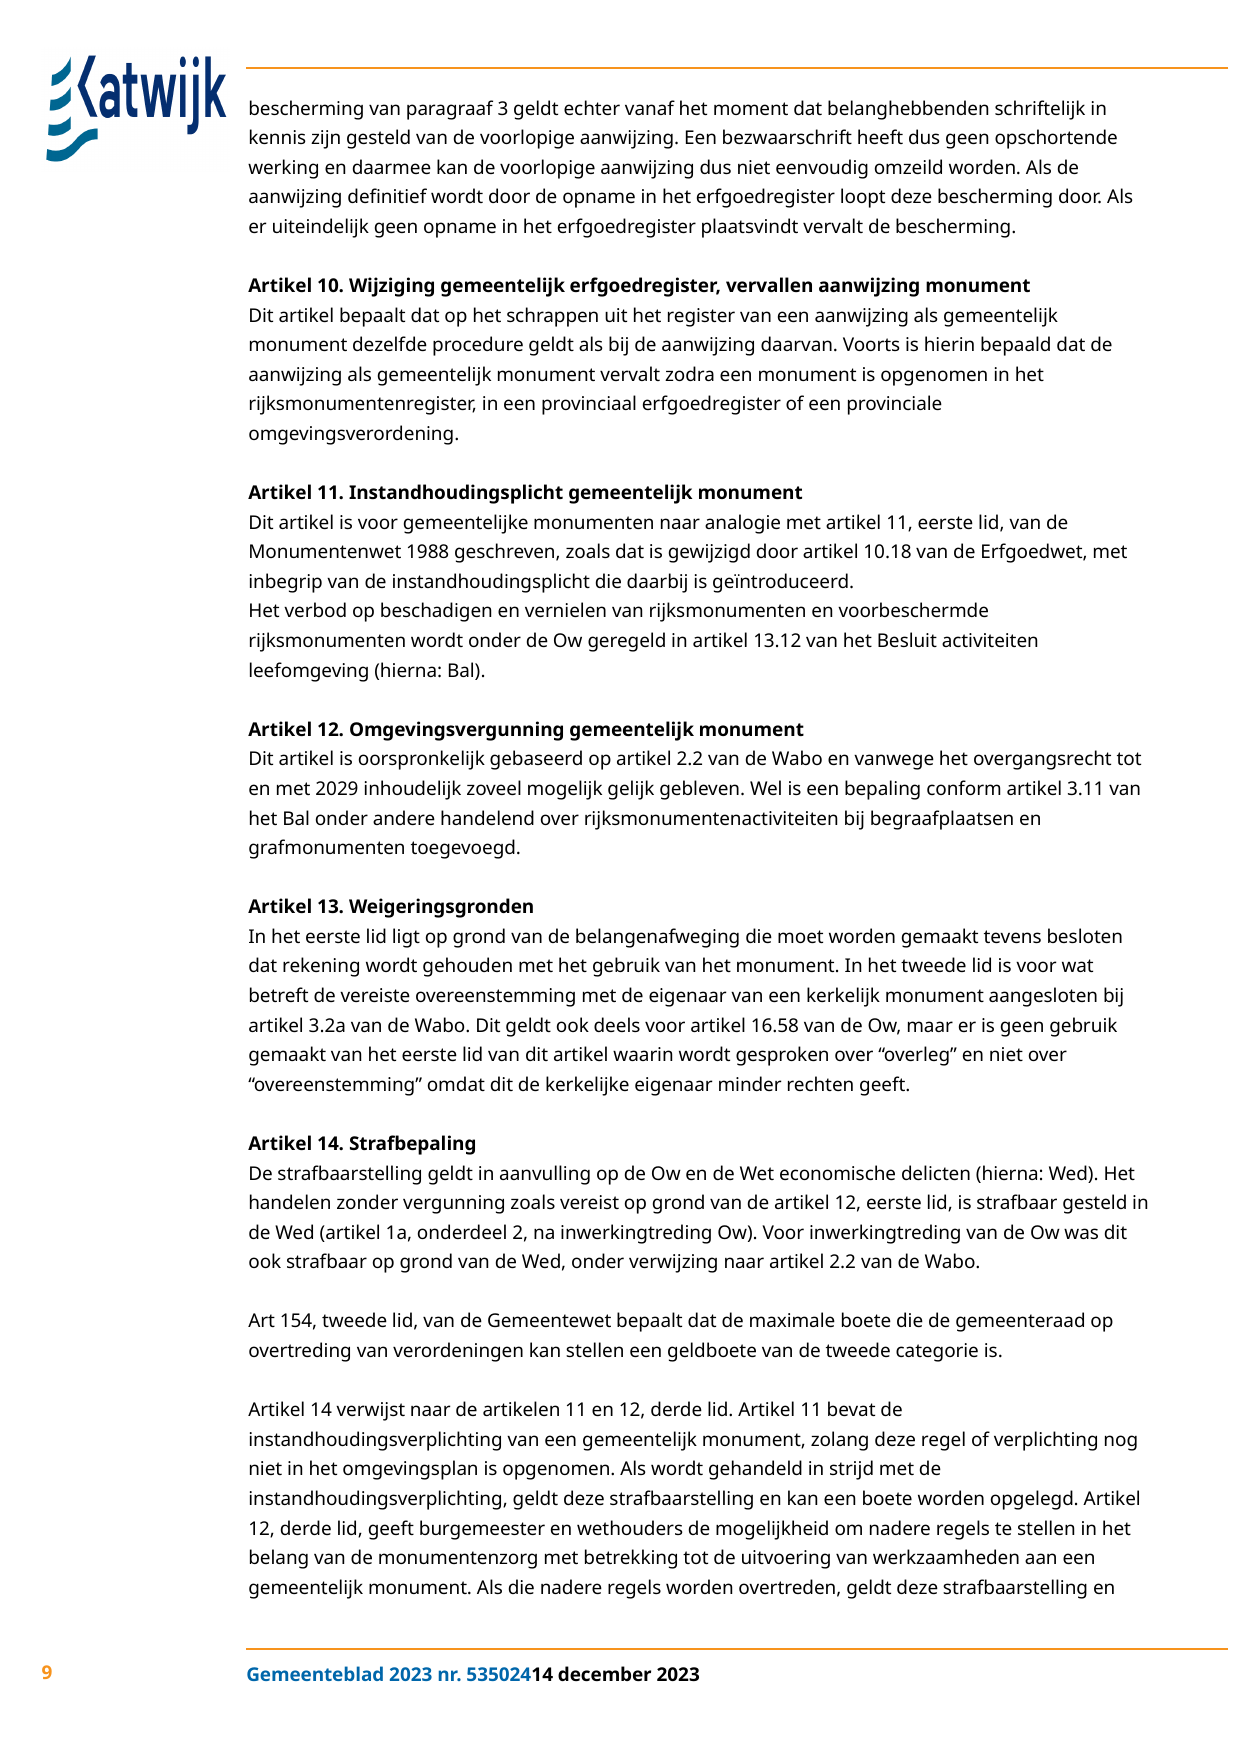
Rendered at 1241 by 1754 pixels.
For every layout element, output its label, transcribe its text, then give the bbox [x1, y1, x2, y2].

text Het verbod op beschadigen en vernielen van rijksmonumenten en voorbeschermde rijksmonumenten wordt onder de Ow geregeld in artikel 13.12 van het Besluit activiteiten leefomgeving (hierna: Bal). [248, 598, 1152, 683]
text Artikel 12. Omgevingsvergunning gemeentelijk monument [248, 716, 1152, 742]
text De strafbaarstelling geldt in aanvulling op de Ow en de Wet economische delicten (hierna: Wed). Het handelen zonder vergunning zoals vereist op grond van de artikel 12, eerste lid, is strafbaar gesteld in de Wed (artikel 1a, onderdeel 2, na inwerkingtreding Ow). Voor inwerkingtreding van de Ow was dit ook strafbaar op grond van de Wed, onder verwijzing naar artikel 2.2 van de Wabo. [248, 1160, 1152, 1274]
text Artikel 14. Strafbepaling [248, 1130, 1152, 1156]
text bescherming van paragraaf 3 geldt echter vanaf het moment dat belanghebbenden schriftelijk in kennis zijn gesteld van de voorlopige aanwijzing. Een bezwaarschrift heeft dus geen opschortende werking en daarmee kan de voorlopige aanwijzing dus niet eenvoudig omzeild worden. Als de aanwijzing definitief wordt door de opname in het erfgoedregister loopt deze bescherming door. Als er uiteindelijk geen opname in het erfgoedregister plaatsvindt vervalt de bescherming. [248, 95, 1152, 239]
text Artikel 10. Wijziging gemeentelijk erfgoedregister, vervallen aanwijzing monument [248, 272, 1152, 298]
text Artikel 14 verwijst naar de artikelen 11 en 12, derde lid. Artikel 11 bevat de instandhoudingsverplichting van een gemeentelijk monument, zolang deze regel of verplichting nog niet in het omgevingsplan is opgenomen. Als wordt gehandeld in strijd met de instandhoudingsverplichting, geldt deze strafbaarstelling en kan een boete worden opgelegd. Artikel 12, derde lid, geeft burgemeester en wethouders de mogelijkheid om nadere regels te stellen in het belang van de monumentenzorg met betrekking tot de uitvoering van werkzaamheden aan een gemeentelijk monument. Als die nadere regels worden overtreden, geldt deze strafbaarstelling en [248, 1396, 1152, 1600]
text Dit artikel is oorspronkelijk gebaseerd op artikel 2.2 van de Wabo en vanwege het overgangsrecht tot en met 2029 inhoudelijk zoveel mogelijk gelijk gebleven. Wel is een bepaling conform artikel 3.11 van het Bal onder andere handelend over rijksmonumentenactiviteiten bij begraafplaatsen en grafmonumenten toegevoegd. [248, 746, 1152, 860]
text Art 154, tweede lid, van de Gemeentewet bepaalt dat de maximale boete die de gemeenteraad op overtreding van verordeningen kan stellen een geldboete van de tweede categorie is. [248, 1308, 1152, 1363]
text Dit artikel is voor gemeentelijke monumenten naar analogie met artikel 11, eerste lid, van de Monumentenwet 1988 geschreven, zoals dat is gewijzigd door artikel 10.18 van de Erfgoedwet, met inbegrip van de instandhoudingsplicht die daarbij is geïntroduceerd. [248, 509, 1152, 594]
text Dit artikel bepaalt dat op het schrappen uit het register van een aanwijzing als gemeentelijk monument dezelfde procedure geldt als bij de aanwijzing daarvan. Voorts is hierin bepaald dat de aanwijzing als gemeentelijk monument vervalt zodra een monument is opgenomen in het rijksmonumentenregister, in een provinciaal erfgoedregister of een provinciale omgevingsverordening. [248, 302, 1152, 446]
text Artikel 11. Instandhoudingsplicht gemeentelijk monument [248, 479, 1152, 505]
text Artikel 13. Weigeringsgronden [248, 893, 1152, 919]
picture [41, 47, 231, 172]
text In het eerste lid ligt op grond van de belangenafweging die moet worden gemaakt tevens besloten dat rekening wordt gehouden met het gebruik van het monument. In het tweede lid is voor wat betreft de vereiste overeenstemming met de eigenaar van een kerkelijk monument aangesloten bij artikel 3.2a van de Wabo. Dit geldt ook deels voor artikel 16.58 van de Ow, maar er is geen gebruik gemaakt van het eerste lid van dit artikel waarin wordt gesproken over “overleg” en niet over “overeenstemming” omdat dit de kerkelijke eigenaar minder rechten geeft. [248, 923, 1152, 1097]
